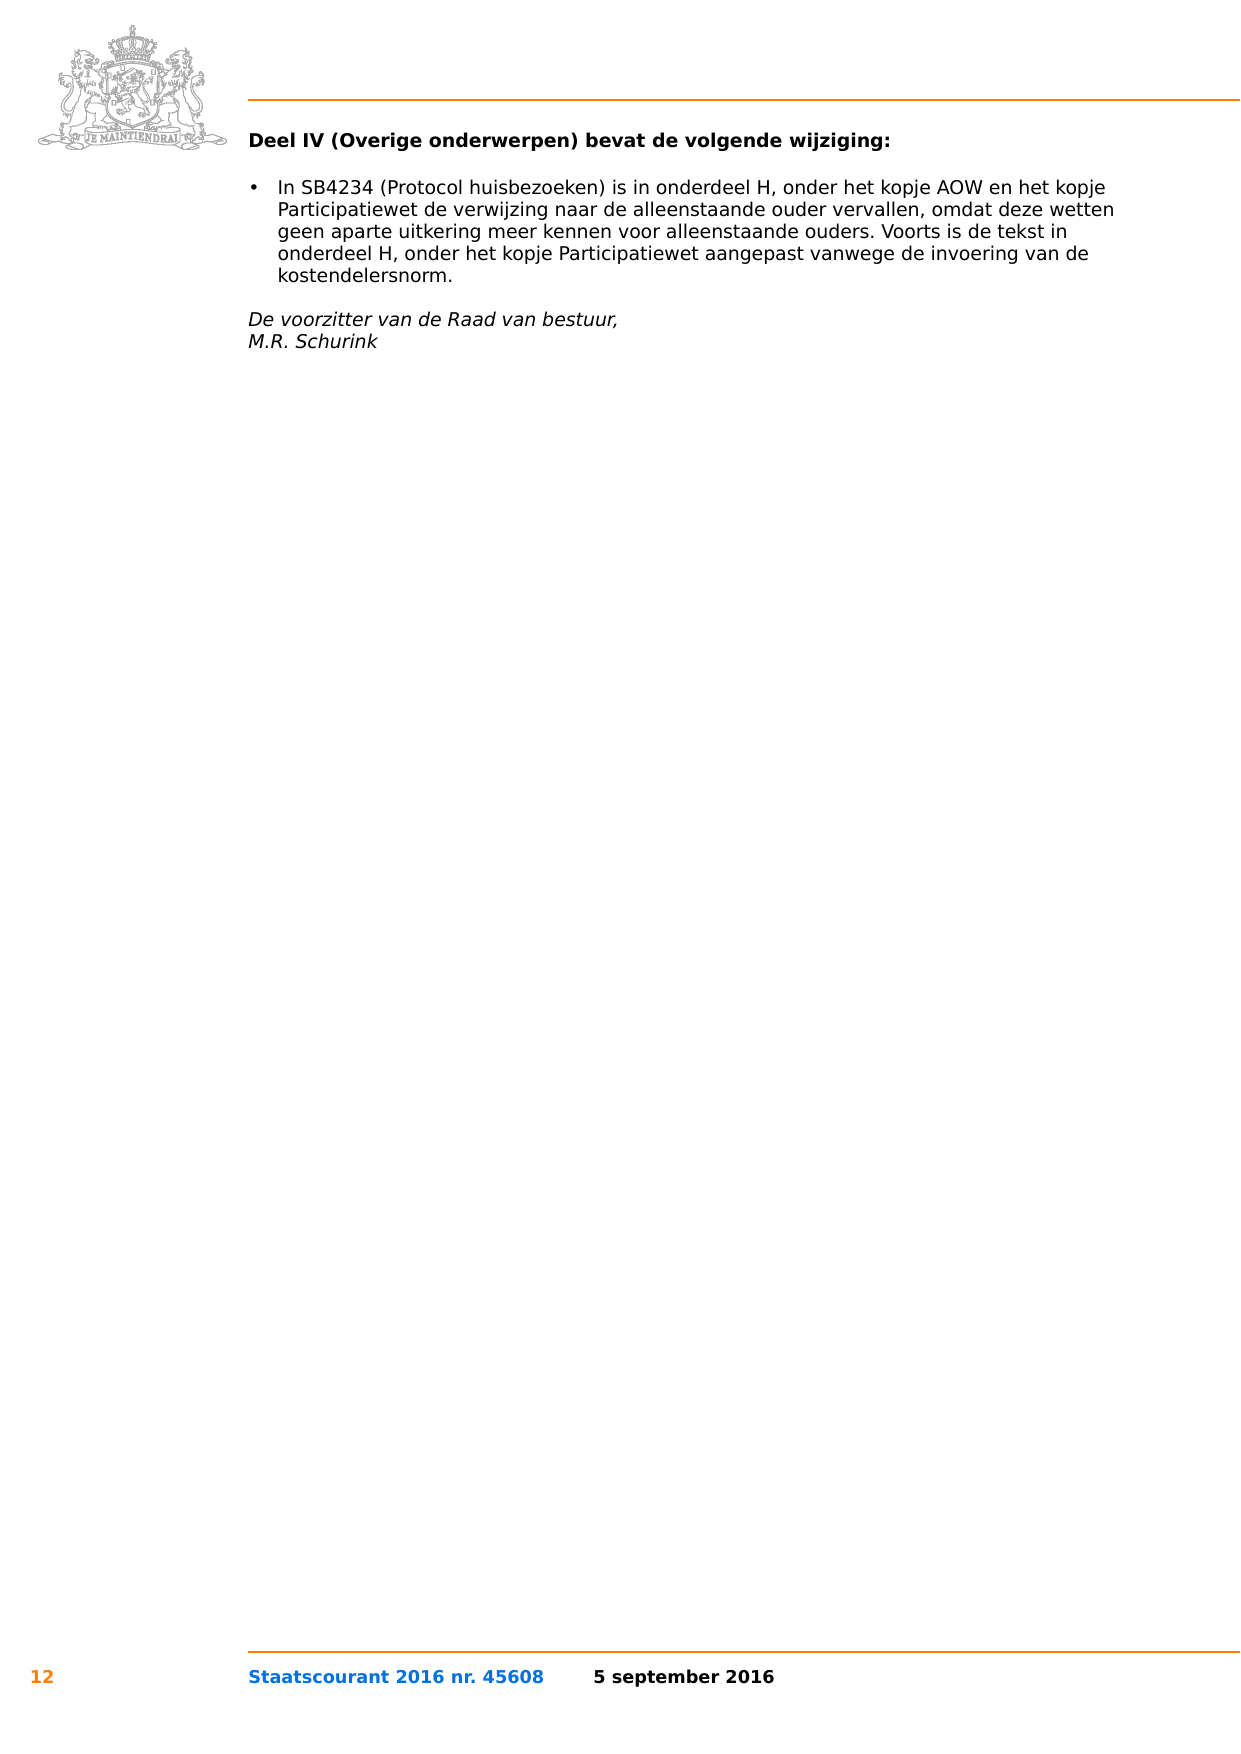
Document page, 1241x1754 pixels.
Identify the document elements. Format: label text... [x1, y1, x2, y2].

picture [38, 25, 227, 150]
text • In SB4234 (Protocol huisbezoeken) is in onderdeel H, onder het kopje AOW en het kopje Participatiewet de verwijzing naar de alleenstaande ouder vervallen, omdat deze wetten geen aparte uitkering meer kennen voor alleenstaande ouders. Voorts is de tekst in onderdeel H, onder het kopje Participatiewet aangepast vanwege de invoering van de kostendelersnorm. [248, 177, 1163, 287]
text De voorzitter van de Raad van bestuur, M.R. Schurink [248, 309, 1163, 353]
subtitle Deel IV (Overige onderwerpen) bevat de volgende wijziging: [248, 130, 1163, 152]
